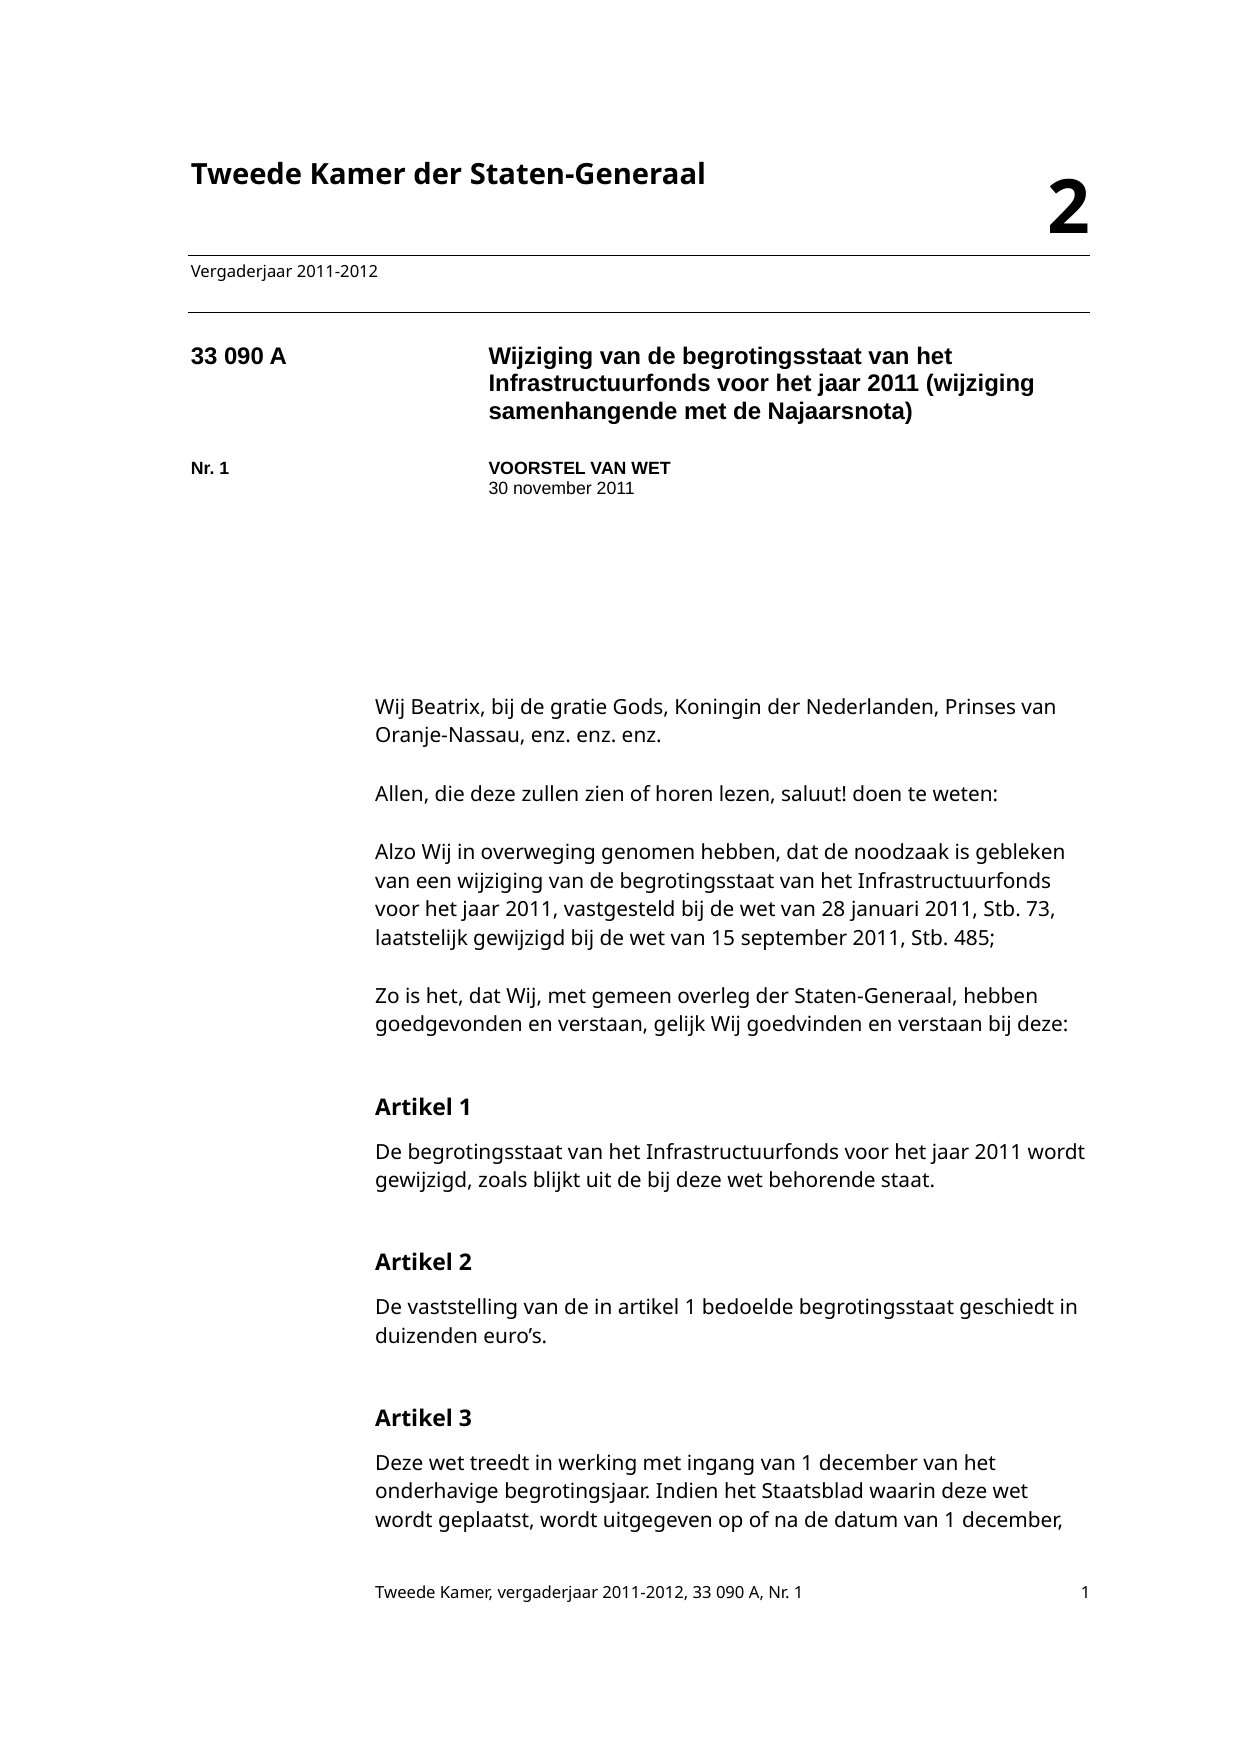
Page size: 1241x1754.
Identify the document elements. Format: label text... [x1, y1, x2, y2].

table_header 2 [910, 150, 1090, 255]
table_header Tweede Kamer der Staten-Generaal [188, 150, 909, 255]
text Wij Beatrix, bij de gratie Gods, Koningin der Nederlanden, Prinses van Oranje-Nassau, enz. enz. enz. [375, 692, 1090, 749]
text De vaststelling van de in artikel 1 bedoelde begrotingsstaat geschiedt in duizenden euro’s. [375, 1292, 1090, 1349]
table_cell [485, 256, 1090, 312]
table_cell Vergaderjaar 2011-2012 [188, 256, 485, 312]
table_cell Wijziging van de begrotingsstaat van het Infrastructuurfonds voor het jaar 2011 (wijziging samenhangende met de Najaarsnota) [485, 339, 1090, 454]
text De begrotingsstaat van het Infrastructuurfonds voor het jaar 2011 wordt gewijzigd, zoals blijkt uit de bij deze wet behorende staat. [375, 1137, 1090, 1194]
table_cell [188, 313, 485, 339]
text Alzo Wij in overweging genomen hebben, dat de noodzaak is gebleken van een wijziging van de begrotingsstaat van het Infrastructuurfonds voor het jaar 2011, vastgesteld bij de wet van 28 januari 2011, Stb. 73, laatstelijk gewijzigd bij de wet van 15 september 2011, Stb. 485; [375, 837, 1090, 951]
text Allen, die deze zullen zien of horen lezen, saluut! doen te weten: [375, 779, 1090, 807]
subtitle Artikel 2 [375, 1246, 1090, 1277]
subtitle Artikel 1 [375, 1091, 1090, 1122]
table_cell Nr. 1 [188, 455, 485, 573]
subtitle Artikel 3 [375, 1402, 1090, 1433]
table_cell 33 090 A [188, 339, 485, 454]
text Zo is het, dat Wij, met gemeen overleg der Staten-Generaal, hebben goedgevonden en verstaan, gelijk Wij goedvinden en verstaan bij deze: [375, 981, 1090, 1038]
text Deze wet treedt in werking met ingang van 1 december van het onderhavige begrotingsjaar. Indien het Staatsblad waarin deze wet wordt geplaatst, wordt uitgegeven op of na de datum van 1 december, [375, 1448, 1090, 1533]
table_cell VOORSTEL VAN WET 30 november 2011 [485, 455, 1090, 573]
table_cell [485, 313, 1090, 339]
